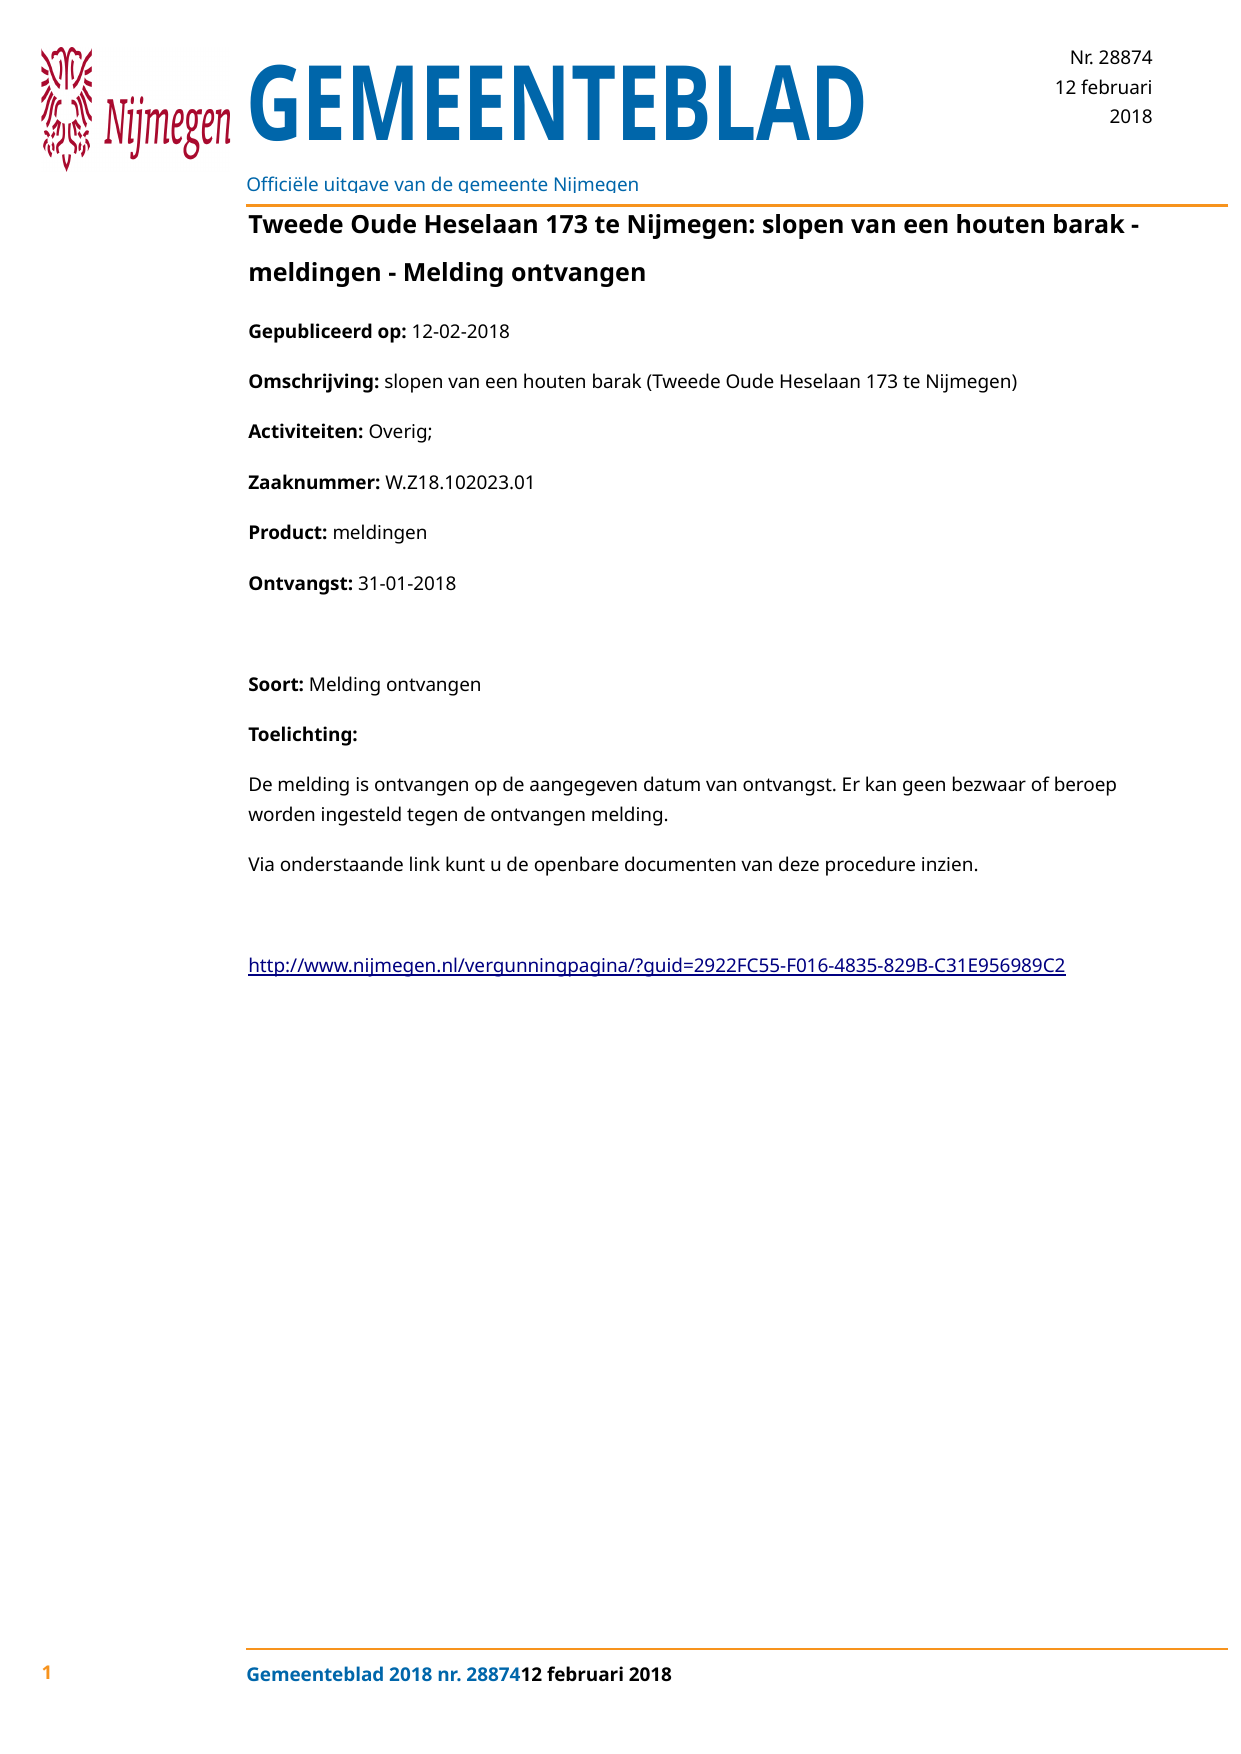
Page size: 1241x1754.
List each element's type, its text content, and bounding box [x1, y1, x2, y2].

text Soort: Melding ontvangen [248, 671, 1152, 697]
text Omschrijving: slopen van een houten barak (Tweede Oude Heselaan 173 te Nijmegen) [248, 368, 1152, 394]
text Activiteiten: Overig; [248, 419, 1152, 444]
text Via onderstaande link kunt u de openbare documenten van deze procedure inzien. [248, 852, 1152, 877]
text Product: meldingen [248, 519, 1152, 545]
text Ontvangst: 31-01-2018 [248, 570, 1152, 596]
picture [41, 47, 231, 172]
text Gepubliceerd op: 12-02-2018 [248, 318, 1152, 344]
text Zaaknummer: W.Z18.102023.01 [248, 469, 1152, 495]
text http://www.nijmegen.nl/vergunningpagina/?guid=2922FC55-F016-4835-829B-C31E956989C2 [248, 952, 1152, 978]
text Tweede Oude Heselaan 173 te Nijmegen: slopen van een houten barak - meldingen - Melding ontvangen [248, 207, 1152, 288]
text Toelichting: [248, 721, 1152, 747]
text De melding is ontvangen op de aangegeven datum van ontvangst. Er kan geen bezwaar of beroep worden ingesteld tegen de ontvangen melding. [248, 772, 1152, 827]
